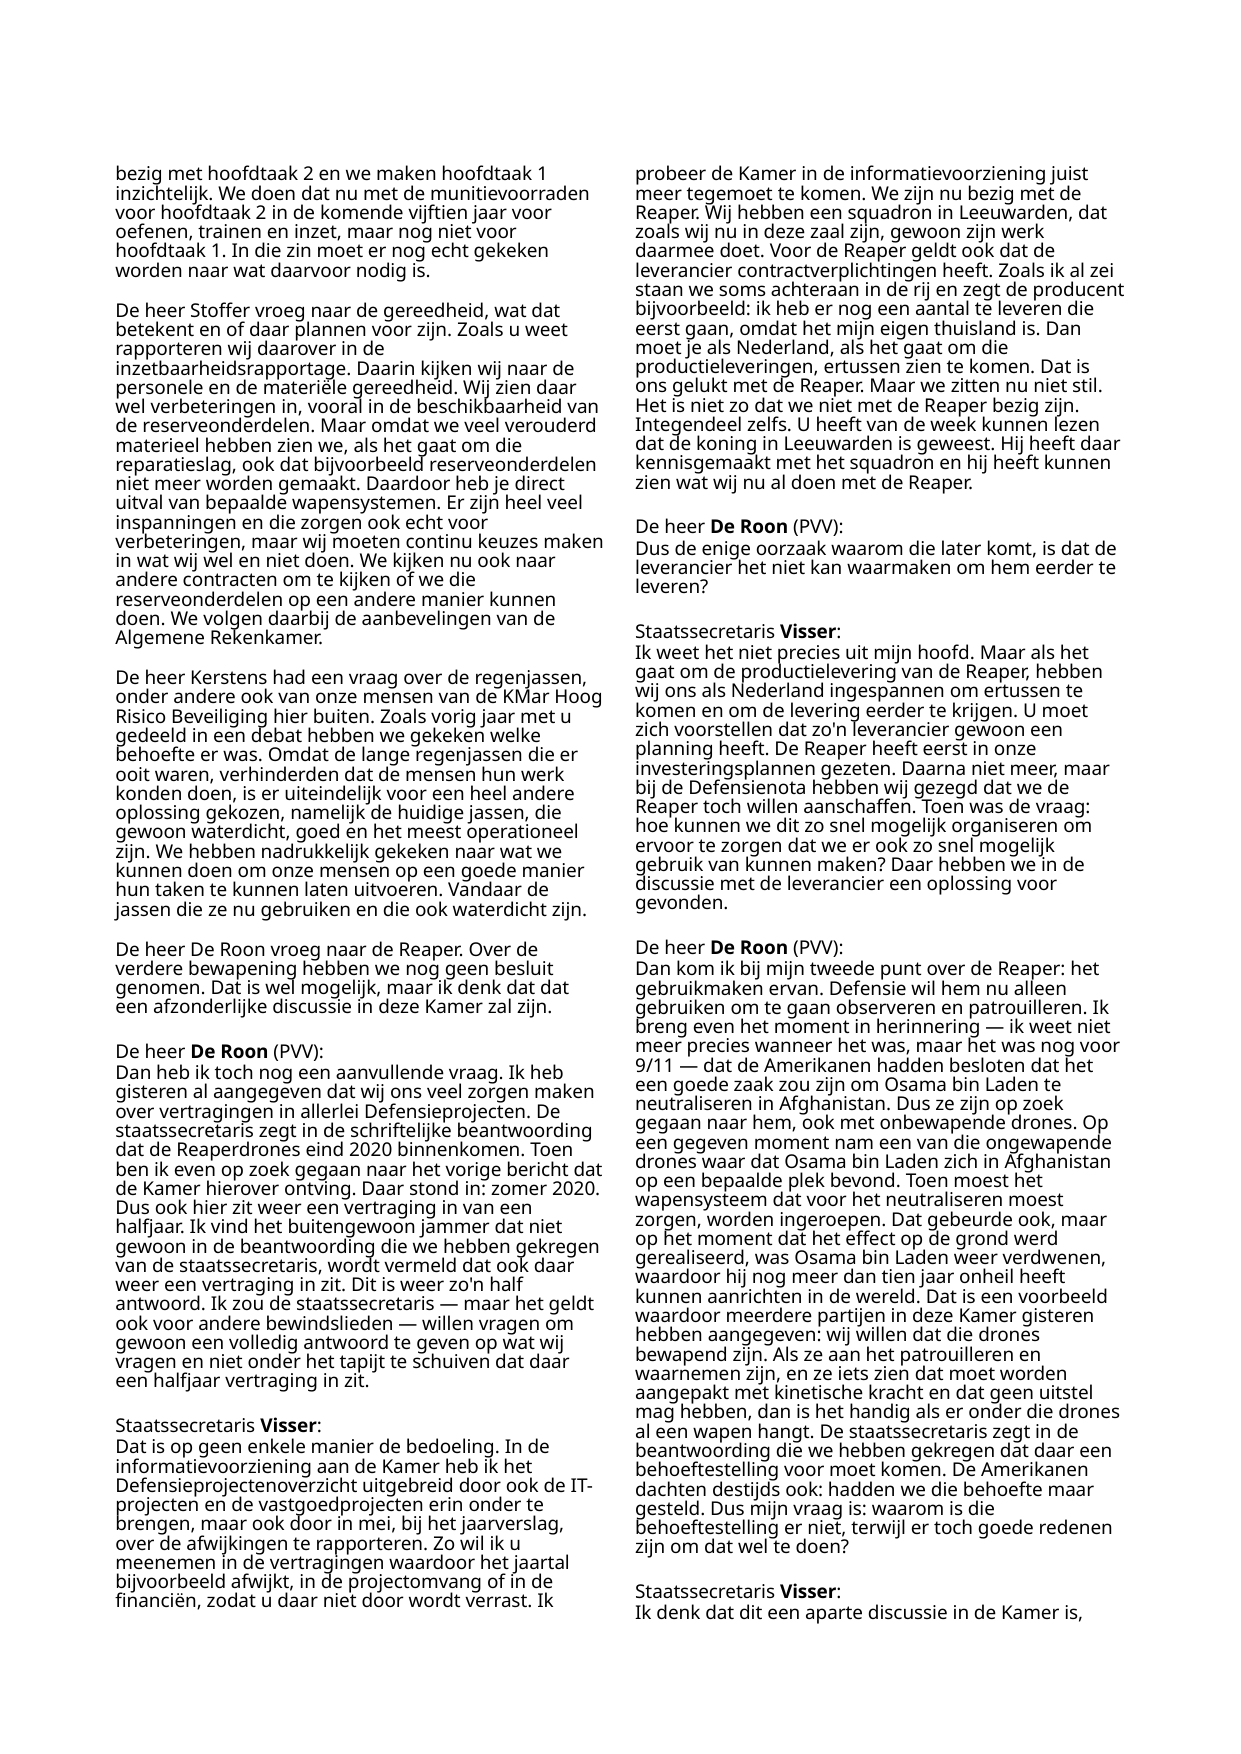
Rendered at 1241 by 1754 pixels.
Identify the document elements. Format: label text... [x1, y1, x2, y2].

text Ik denk dat dit een aparte discussie in de Kamer is, [635, 1604, 1125, 1623]
text De heer De Roon (PVV): [115, 1038, 605, 1064]
text bezig met hoofdtaak 2 en we maken hoofdtaak 1 inzichtelijk. We doen dat nu met de munitievoorraden voor hoofdtaak 2 in de komende vijftien jaar voor oefenen, trainen en inzet, maar nog niet voor hoofdtaak 1. In die zin moet er nog echt gekeken worden naar wat daarvoor nodig is. [115, 165, 605, 281]
text Staatssecretaris Visser: [635, 618, 1125, 644]
text probeer de Kamer in de informatievoorziening juist meer tegemoet te komen. We zijn nu bezig met de Reaper. Wij hebben een squadron in Leeuwarden, dat zoals wij nu in deze zaal zijn, gewoon zijn werk daarmee doet. Voor de Reaper geldt ook dat de leverancier contractverplichtingen heeft. Zoals ik al zei staan we soms achteraan in de rij en zegt de producent bijvoorbeeld: ik heb er nog een aantal te leveren die eerst gaan, omdat het mijn eigen thuisland is. Dan moet je als Nederland, als het gaat om die productieleveringen, ertussen zien te komen. Dat is ons gelukt met de Reaper. Maar we zitten nu niet stil. Het is niet zo dat we niet met de Reaper bezig zijn. Integendeel zelfs. U heeft van de week kunnen lezen dat de koning in Leeuwarden is geweest. Hij heeft daar kennisgemaakt met het squadron en hij heeft kunnen zien wat wij nu al doen met de Reaper. [635, 165, 1125, 493]
text De heer Kerstens had een vraag over de regenjassen, onder andere ook van onze mensen van de KMar Hoog Risico Beveiliging hier buiten. Zoals vorig jaar met u gedeeld in een debat hebben we gekeken welke behoefte er was. Omdat de lange regenjassen die er ooit waren, verhinderden dat de mensen hun werk konden doen, is er uiteindelijk voor een heel andere oplossing gekozen, namelijk de huidige jassen, die gewoon waterdicht, goed en het meest operationeel zijn. We hebben nadrukkelijk gekeken naar wat we kunnen doen om onze mensen op een goede manier hun taken te kunnen laten uitvoeren. Vandaar de jassen die ze nu gebruiken en die ook waterdicht zijn. [115, 669, 605, 920]
text Dus de enige oorzaak waarom die later komt, is dat de leverancier het niet kan waarmaken om hem eerder te leveren? [635, 539, 1125, 597]
text De heer De Roon vroeg naar de Reaper. Over de verdere bewapening hebben we nog geen besluit genomen. Dat is wel mogelijk, maar ik denk dat dat een afzonderlijke discussie in deze Kamer zal zijn. [115, 941, 605, 1018]
text De heer Stoffer vroeg naar de gereedheid, wat dat betekent en of daar plannen voor zijn. Zoals u weet rapporteren wij daarover in de inzetbaarheidsrapportage. Daarin kijken wij naar de personele en de materiële gereedheid. Wij zien daar wel verbeteringen in, vooral in de beschikbaarheid van de reserveonderdelen. Maar omdat we veel verouderd materieel hebben zien we, als het gaat om die reparatieslag, ook dat bijvoorbeeld reserveonderdelen niet meer worden gemaakt. Daardoor heb je direct uitval van bepaalde wapensystemen. Er zijn heel veel inspanningen en die zorgen ook echt voor verbeteringen, maar wij moeten continu keuzes maken in wat wij wel en niet doen. We kijken nu ook naar andere contracten om te kijken of we die reserveonderdelen op een andere manier kunnen doen. We volgen daarbij de aanbevelingen van de Algemene Rekenkamer. [115, 302, 605, 648]
text Dan kom ik bij mijn tweede punt over de Reaper: het gebruikmaken ervan. Defensie wil hem nu alleen gebruiken om te gaan observeren en patrouilleren. Ik breng even het moment in herinnering — ik weet niet meer precies wanneer het was, maar het was nog voor 9/11 — dat de Amerikanen hadden besloten dat het een goede zaak zou zijn om Osama bin Laden te neutraliseren in Afghanistan. Dus ze zijn op zoek gegaan naar hem, ook met onbewapende drones. Op een gegeven moment nam een van die ongewapende drones waar dat Osama bin Laden zich in Afghanistan op een bepaalde plek bevond. Toen moest het wapensysteem dat voor het neutraliseren moest zorgen, worden ingeroepen. Dat gebeurde ook, maar op het moment dat het effect op de grond werd gerealiseerd, was Osama bin Laden weer verdwenen, waardoor hij nog meer dan tien jaar onheil heeft kunnen aanrichten in de wereld. Dat is een voorbeeld waardoor meerdere partijen in deze Kamer gisteren hebben aangegeven: wij willen dat die drones bewapend zijn. Als ze aan het patrouilleren en waarnemen zijn, en ze iets zien dat moet worden aangepakt met kinetische kracht en dat geen uitstel mag hebben, dan is het handig als er onder die drones al een wapen hangt. De staatssecretaris zegt in de beantwoording die we hebben gekregen dat daar een behoeftestelling voor moet komen. De Amerikanen dachten destijds ook: hadden we die behoefte maar gesteld. Dus mijn vraag is: waarom is die behoeftestelling er niet, terwijl er toch goede redenen zijn om dat wel te doen? [635, 960, 1125, 1558]
text Staatssecretaris Visser: [115, 1413, 605, 1438]
text Dan heb ik toch nog een aanvullende vraag. Ik heb gisteren al aangegeven dat wij ons veel zorgen maken over vertragingen in allerlei Defensieprojecten. De staatssecretaris zegt in de schriftelijke beantwoording dat de Reaperdrones eind 2020 binnenkomen. Toen ben ik even op zoek gegaan naar het vorige bericht dat de Kamer hierover ontving. Daar stond in: zomer 2020. Dus ook hier zit weer een vertraging in van een halfjaar. Ik vind het buitengewoon jammer dat niet gewoon in de beantwoording die we hebben gekregen van de staatssecretaris, wordt vermeld dat ook daar weer een vertraging in zit. Dit is weer zo'n half antwoord. Ik zou de staatssecretaris — maar het geldt ook voor andere bewindslieden — willen vragen om gewoon een volledig antwoord te geven op wat wij vragen en niet onder het tapijt te schuiven dat daar een halfjaar vertraging in zit. [115, 1064, 605, 1392]
text De heer De Roon (PVV): [635, 934, 1125, 960]
text De heer De Roon (PVV): [635, 514, 1125, 539]
text Staatssecretaris Visser: [635, 1578, 1125, 1604]
text Dat is op geen enkele manier de bedoeling. In de informatievoorziening aan de Kamer heb ik het Defensieprojectenoverzicht uitgebreid door ook de IT-projecten en de vastgoedprojecten erin onder te brengen, maar ook door in mei, bij het jaarverslag, over de afwijkingen te rapporteren. Zo wil ik u meenemen in de vertragingen waardoor het jaartal bijvoorbeeld afwijkt, in de projectomvang of in de financiën, zodat u daar niet door wordt verrast. Ik [115, 1438, 605, 1612]
text Ik weet het niet precies uit mijn hoofd. Maar als het gaat om de productielevering van de Reaper, hebben wij ons als Nederland ingespannen om ertussen te komen en om de levering eerder te krijgen. U moet zich voorstellen dat zo'n leverancier gewoon een planning heeft. De Reaper heeft eerst in onze investeringsplannen gezeten. Daarna niet meer, maar bij de Defensienota hebben wij gezegd dat we de Reaper toch willen aanschaffen. Toen was de vraag: hoe kunnen we dit zo snel mogelijk organiseren om ervoor te zorgen dat we er ook zo snel mogelijk gebruik van kunnen maken? Daar hebben we in de discussie met de leverancier een oplossing voor gevonden. [635, 644, 1125, 914]
